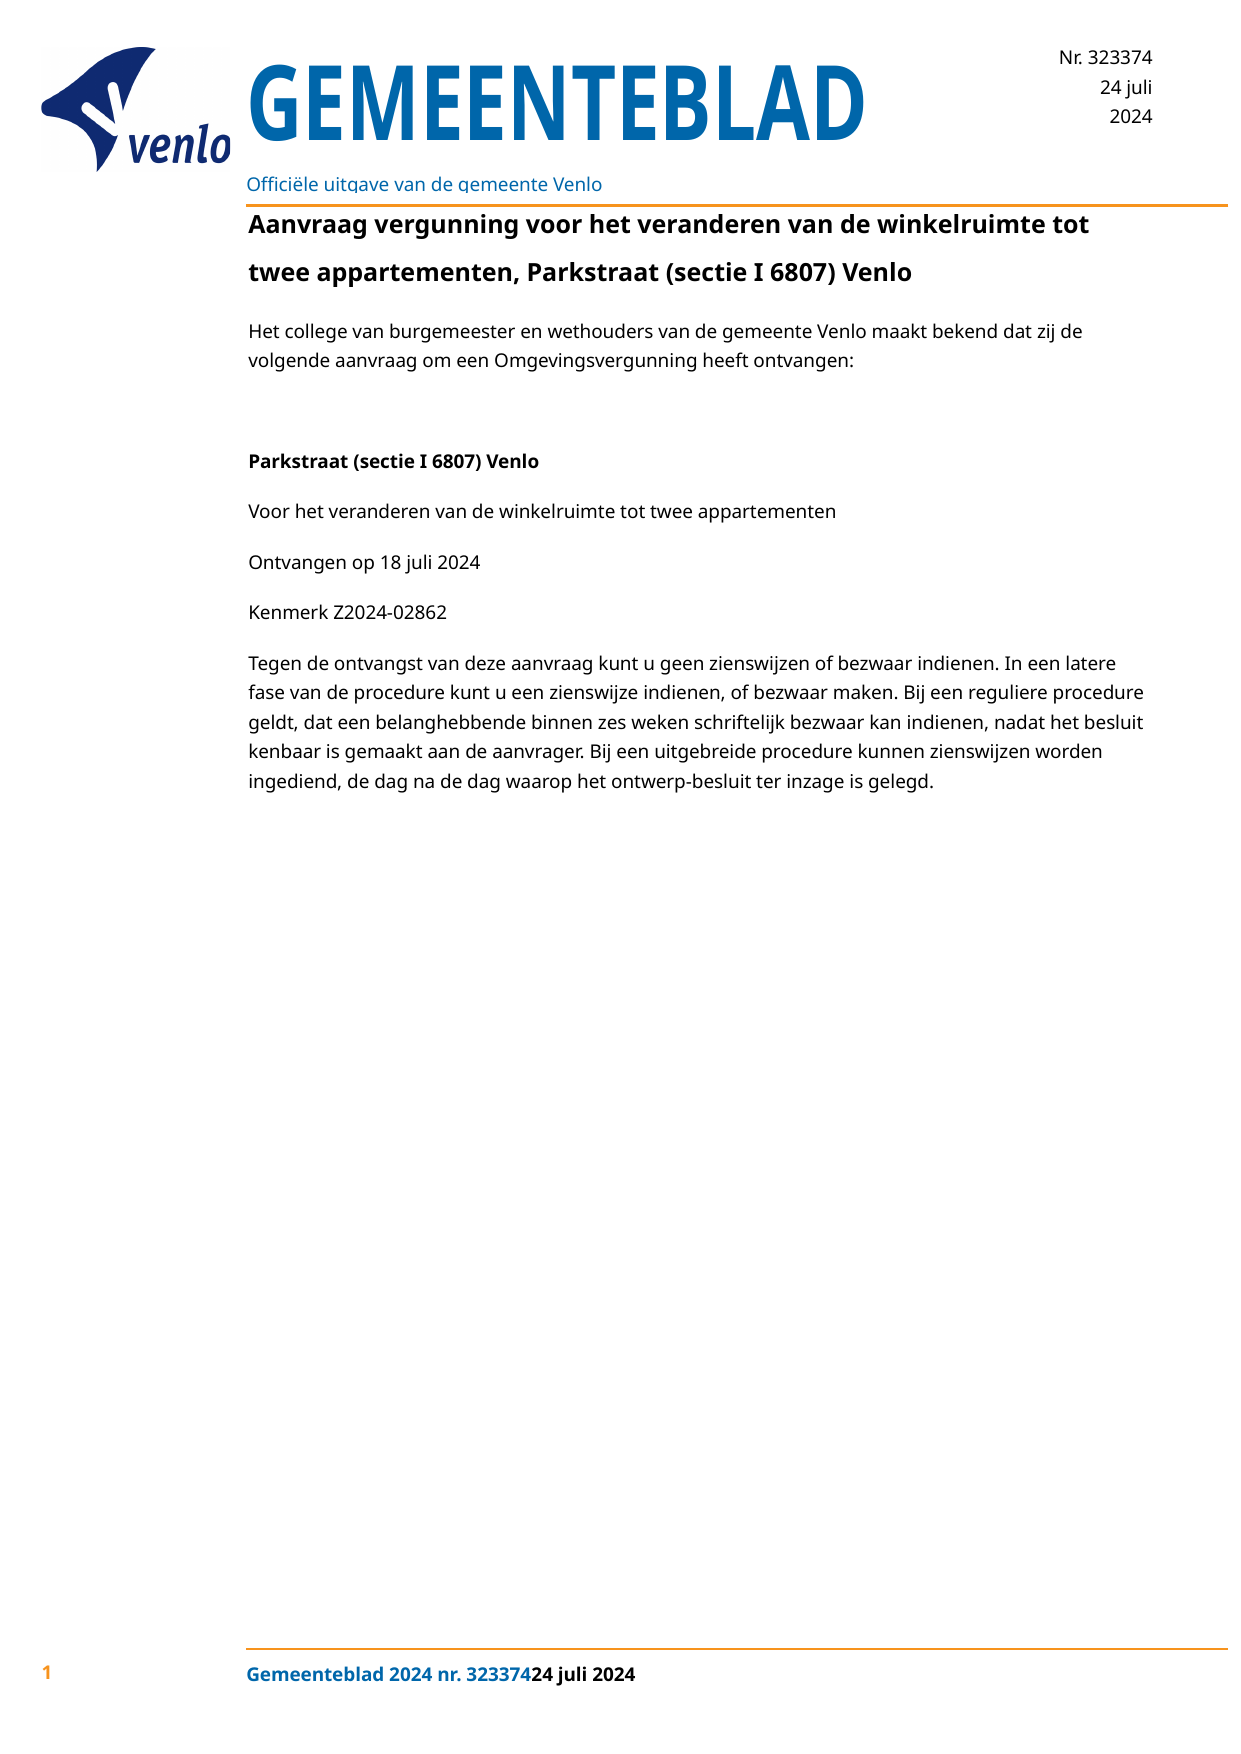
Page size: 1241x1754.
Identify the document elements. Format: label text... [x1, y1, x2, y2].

text Parkstraat (sectie I 6807) Venlo [248, 448, 1152, 474]
text Aanvraag vergunning voor het veranderen van de winkelruimte tot twee appartementen, Parkstraat (sectie I 6807) Venlo [248, 207, 1152, 288]
text Het college van burgemeester en wethouders van de gemeente Venlo maakt bekend dat zij de volgende aanvraag om een Omgevingsvergunning heeft ontvangen: [248, 318, 1152, 373]
text Kenmerk Z2024-02862 [248, 599, 1152, 625]
text Tegen de ontvangst van deze aanvraag kunt u geen zienswijzen of bezwaar indienen. In een latere fase van de procedure kunt u een zienswijze indienen, of bezwaar maken. Bij een reguliere procedure geldt, dat een belanghebbende binnen zes weken schriftelijk bezwaar kan indienen, nadat het besluit kenbaar is gemaakt aan de aanvrager. Bij een uitgebreide procedure kunnen zienswijzen worden ingediend, de dag na de dag waarop het ontwerp-besluit ter inzage is gelegd. [248, 650, 1152, 794]
text Ontvangen op 18 juli 2024 [248, 549, 1152, 575]
text Voor het veranderen van de winkelruimte tot twee appartementen [248, 499, 1152, 524]
picture [41, 47, 231, 172]
